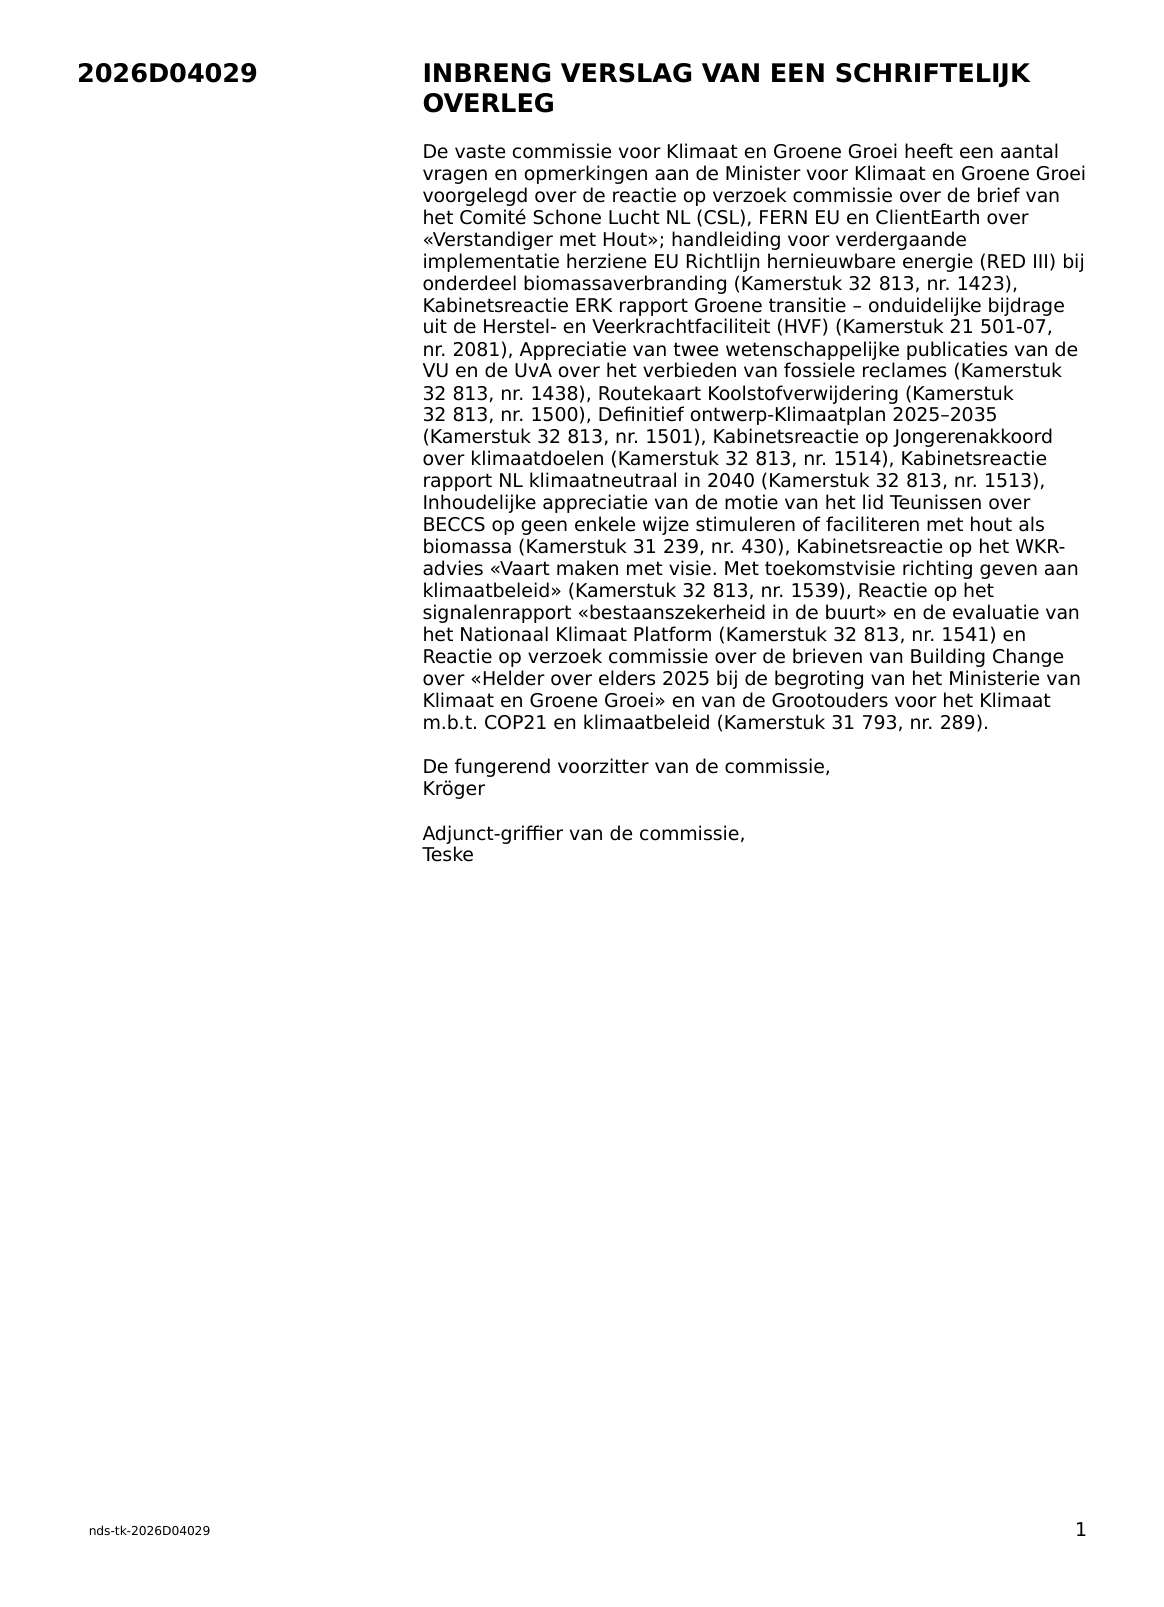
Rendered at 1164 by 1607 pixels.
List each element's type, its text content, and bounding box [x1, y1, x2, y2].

text Teske [422, 844, 1087, 866]
text De fungerend voorzitter van de commissie, [422, 756, 1087, 778]
text De vaste commissie voor Klimaat en Groene Groei heeft een aantal vragen en opmerkingen aan de Minister voor Klimaat en Groene Groei voorgelegd over de reactie op verzoek commissie over de brief van het Comité Schone Lucht NL (CSL), FERN EU en ClientEarth over «Verstandiger met Hout»; handleiding voor verdergaande implementatie herziene EU Richtlijn hernieuwbare energie (RED III) bij onderdeel biomassaverbranding (Kamerstuk 32 813, nr. 1423), Kabinetsreactie ERK rapport Groene transitie – onduidelijke bijdrage uit de Herstel- en Veerkrachtfaciliteit (HVF) (Kamerstuk 21 501-07, nr. 2081), Appreciatie van twee wetenschappelijke publicaties van de VU en de UvA over het verbieden van fossiele reclames (Kamerstuk 32 813, nr. 1438), Routekaart Koolstofverwijdering (Kamerstuk 32 813, nr. 1500), Definitief ontwerp-Klimaatplan 2025–2035 (Kamerstuk 32 813, nr. 1501), Kabinetsreactie op Jongerenakkoord over klimaatdoelen (Kamerstuk 32 813, nr. 1514), Kabinetsreactie rapport NL klimaatneutraal in 2040 (Kamerstuk 32 813, nr. 1513), Inhoudelijke appreciatie van de motie van het lid Teunissen over BECCS op geen enkele wijze stimuleren of faciliteren met hout als biomassa (Kamerstuk 31 239, nr. 430), Kabinetsreactie op het WKR-advies «Vaart maken met visie. Met toekomstvisie richting geven aan klimaatbeleid» (Kamerstuk 32 813, nr. 1539), Reactie op het signalenrapport «bestaanszekerheid in de buurt» en de evaluatie van het Nationaal Klimaat Platform (Kamerstuk 32 813, nr. 1541) en Reactie op verzoek commissie over de brieven van Building Change over «Helder over elders 2025 bij de begroting van het Ministerie van Klimaat en Groene Groei» en van de Grootouders voor het Klimaat m.b.t. COP21 en klimaatbeleid (Kamerstuk 31 793, nr. 289). [422, 141, 1087, 734]
text nds-tk-2026D04029 [88, 1524, 323, 1538]
text 2026D04029 INBRENG VERSLAG VAN EEN SCHRIFTELIJK OVERLEG [77, 59, 1087, 118]
text Adjunct-griffier van de commissie, [422, 822, 1087, 844]
text Kröger [422, 778, 1087, 800]
